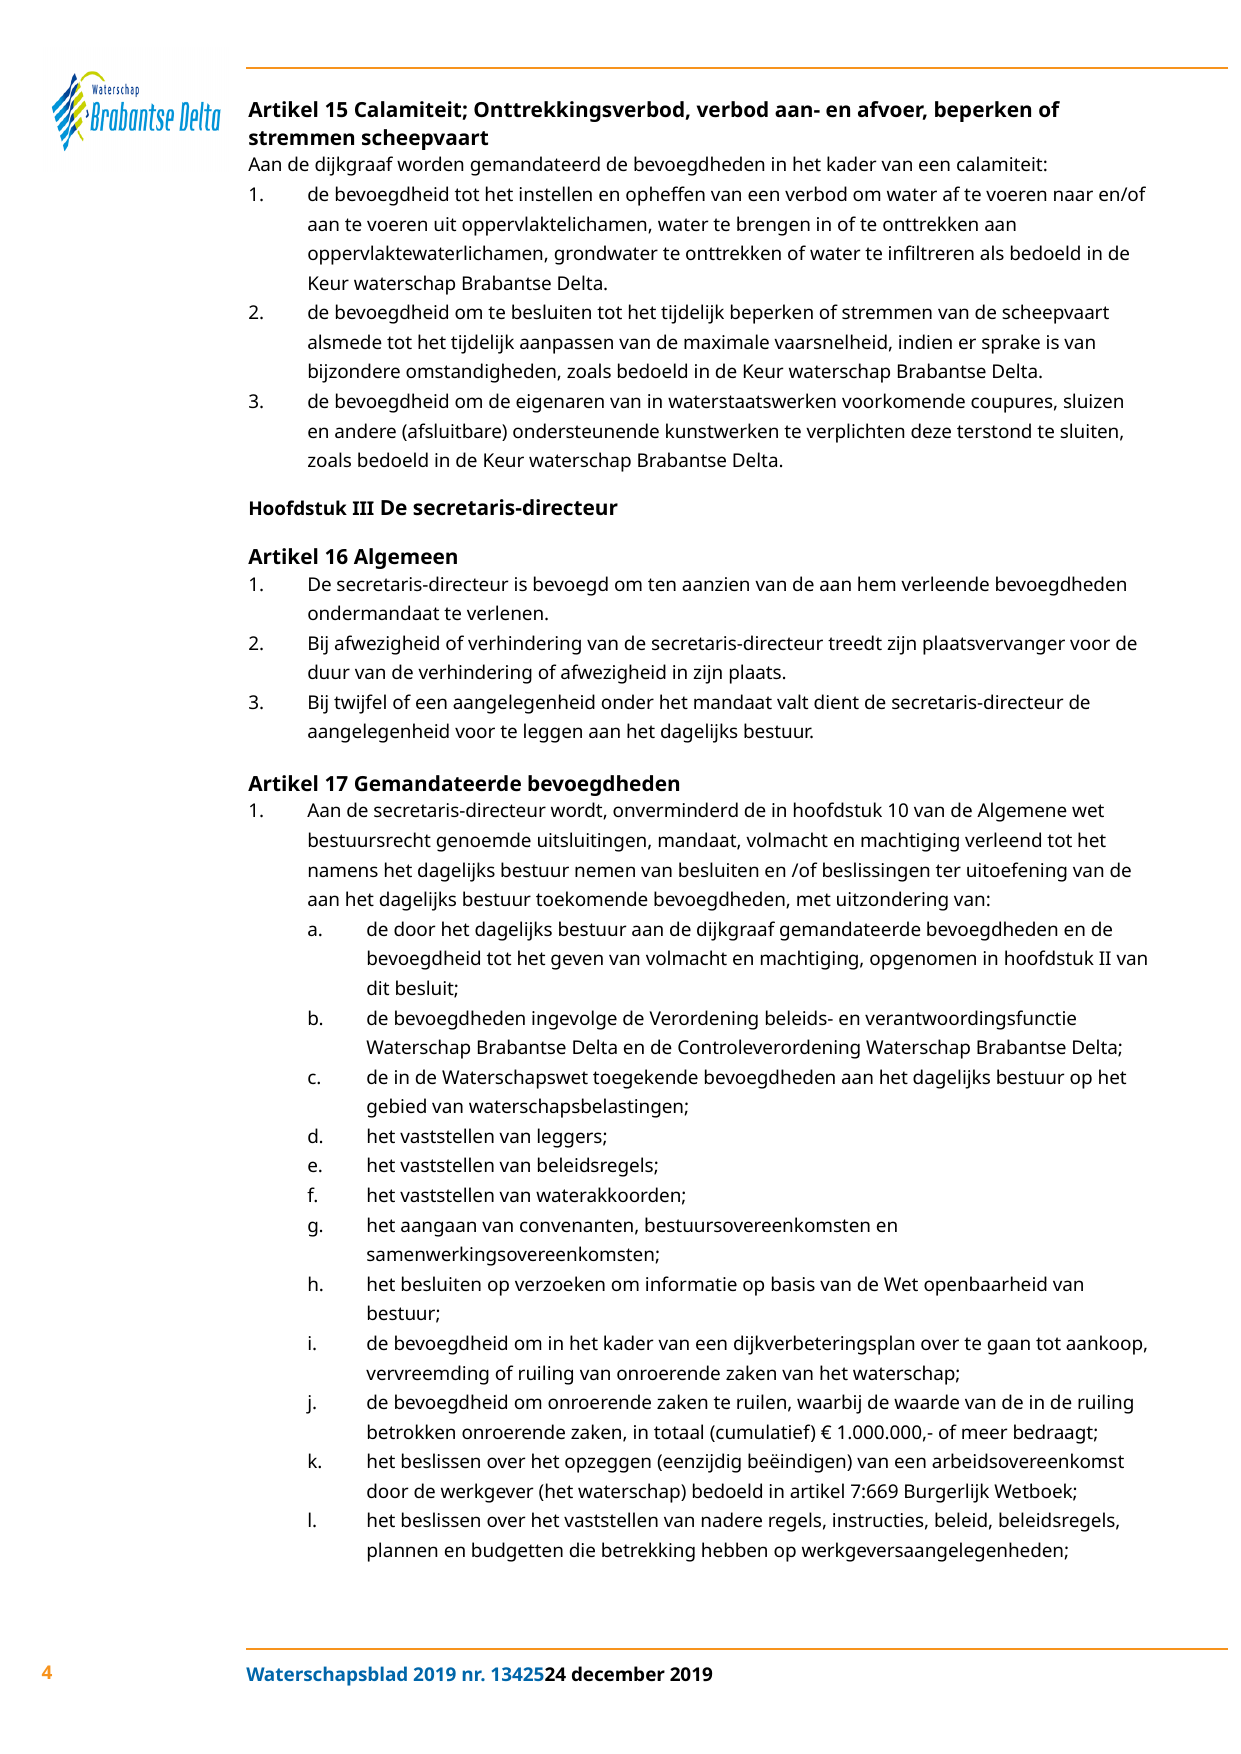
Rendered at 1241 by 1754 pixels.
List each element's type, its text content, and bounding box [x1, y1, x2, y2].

picture [41, 47, 231, 172]
list de bevoegdheid om te besluiten tot het tijdelijk beperken of stremmen van de scheepvaart alsmede tot het tijdelijk aanpassen van de maximale vaarsnelheid, indien er sprake is van bijzondere omstandigheden, zoals bedoeld in de Keur waterschap Brabantse Delta. [248, 299, 1152, 384]
list de bevoegdheden ingevolge de Verordening beleids- en verantwoordingsfunctie Waterschap Brabantse Delta en de Controleverordening Waterschap Brabantse Delta; [307, 1005, 1152, 1060]
list de bevoegdheid om in het kader van een dijkverbeteringsplan over te gaan tot aankoop, vervreemding of ruiling van onroerende zaken van het waterschap; [307, 1330, 1152, 1385]
list de bevoegdheid om onroerende zaken te ruilen, waarbij de waarde van de in de ruiling betrokken onroerende zaken, in totaal (cumulatief) € 1.000.000,- of meer bedraagt; [307, 1389, 1152, 1444]
list het vaststellen van waterakkoorden; [307, 1182, 1152, 1208]
list de door het dagelijks bestuur aan de dijkgraaf gemandateerde bevoegdheden en de bevoegdheid tot het geven van volmacht en machtiging, opgenomen in hoofdstuk II van dit besluit; [307, 916, 1152, 1001]
list de bevoegdheid tot het instellen en opheffen van een verbod om water af te voeren naar en/of aan te voeren uit oppervlaktelichamen, water te brengen in of te onttrekken aan oppervlaktewaterlichamen, grondwater te onttrekken of water te infiltreren als bedoeld in de Keur waterschap Brabantse Delta. [248, 181, 1152, 296]
list Bij afwezigheid of verhindering van de secretaris-directeur treedt zijn plaatsvervanger voor de duur van de verhindering of afwezigheid in zijn plaats. [248, 630, 1152, 685]
text Aan de dijkgraaf worden gemandateerd de bevoegdheden in het kader van een calamiteit: [248, 152, 1152, 177]
text Hoofdstuk III De secretaris-directeur [248, 493, 1152, 522]
list het besluiten op verzoeken om informatie op basis van de Wet openbaarheid van bestuur; [307, 1271, 1152, 1326]
list het vaststellen van beleidsregels; [307, 1153, 1152, 1178]
list het beslissen over het opzeggen (eenzijdig beëindigen) van een arbeidsovereenkomst door de werkgever (het waterschap) bedoeld in artikel 7:669 Burgerlijk Wetboek; [307, 1448, 1152, 1504]
list De secretaris-directeur is bevoegd om ten aanzien van de aan hem verleende bevoegdheden ondermandaat te verlenen. [248, 571, 1152, 626]
text Artikel 16 Algemeen [248, 542, 1152, 571]
list de bevoegdheid om de eigenaren van in waterstaatswerken voorkomende coupures, sluizen en andere (afsluitbare) ondersteunende kunstwerken te verplichten deze terstond te sluiten, zoals bedoeld in de Keur waterschap Brabantse Delta. [248, 388, 1152, 473]
list het vaststellen van leggers; [307, 1123, 1152, 1149]
list het beslissen over het vaststellen van nadere regels, instructies, beleid, beleidsregels, plannen en budgetten die betrekking hebben op werkgeversaangelegenheden; [307, 1508, 1152, 1563]
list het aangaan van convenanten, bestuursovereenkomsten en samenwerkingsovereenkomsten; [307, 1212, 1152, 1267]
list Aan de secretaris-directeur wordt, onverminderd de in hoofdstuk 10 van de Algemene wet bestuursrecht genoemde uitsluitingen, mandaat, volmacht en machtiging verleend tot het namens het dagelijks bestuur nemen van besluiten en /of beslissingen ter uitoefening van de aan het dagelijks bestuur toekomende bevoegdheden, met uitzondering van: [248, 798, 1152, 912]
text Artikel 15 Calamiteit; Onttrekkingsverbod, verbod aan- en afvoer, beperken of stremmen scheepvaart [248, 95, 1152, 152]
list Bij twijfel of een aangelegenheid onder het mandaat valt dient de secretaris-directeur de aangelegenheid voor te leggen aan het dagelijks bestuur. [248, 689, 1152, 744]
list de in de Waterschapswet toegekende bevoegdheden aan het dagelijks bestuur op het gebied van waterschapsbelastingen; [307, 1064, 1152, 1119]
text Artikel 17 Gemandateerde bevoegdheden [248, 769, 1152, 798]
